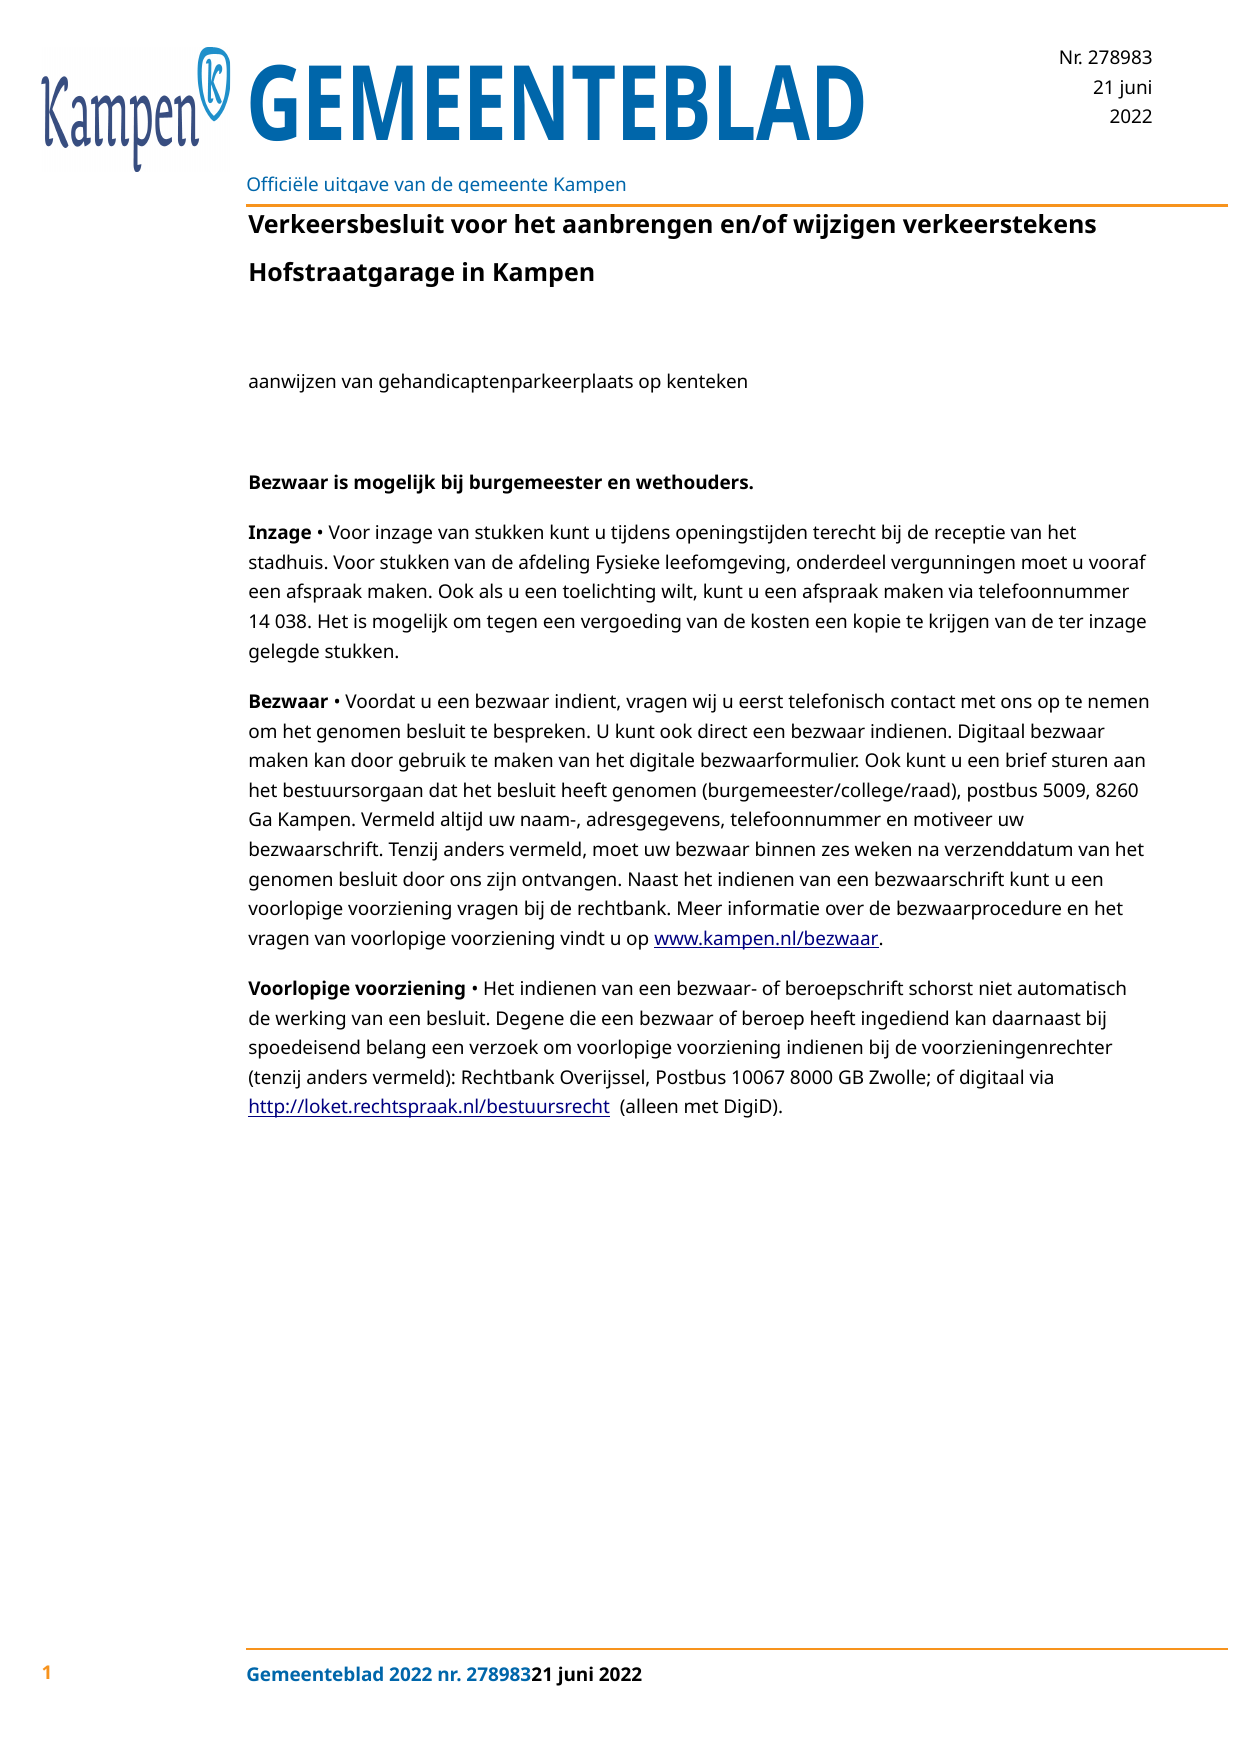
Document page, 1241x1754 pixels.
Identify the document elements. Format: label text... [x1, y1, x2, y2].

text Verkeersbesluit voor het aanbrengen en/of wijzigen verkeerstekens Hofstraatgarage in Kampen [248, 207, 1152, 288]
text Bezwaar • Voordat u een bezwaar indient, vragen wij u eerst telefonisch contact met ons op te nemen om het genomen besluit te bespreken. U kunt ook direct een bezwaar indienen. Digitaal bezwaar maken kan door gebruik te maken van het digitale bezwaarformulier. Ook kunt u een brief sturen aan het bestuursorgaan dat het besluit heeft genomen (burgemeester/college/raad), postbus 5009, 8260 Ga Kampen. Vermeld altijd uw naam-, adresgegevens, telefoonnummer en motiveer uw bezwaarschrift. Tenzij anders vermeld, moet uw bezwaar binnen zes weken na verzenddatum van het genomen besluit door ons zijn ontvangen. Naast het indienen van een bezwaarschrift kunt u een voorlopige voorziening vragen bij de rechtbank. Meer informatie over de bezwaarprocedure en het vragen van voorlopige voorziening vindt u op www.kampen.nl/bezwaar. [248, 688, 1152, 951]
picture [41, 47, 231, 172]
text Inzage • Voor inzage van stukken kunt u tijdens openingstijden terecht bij de receptie van het stadhuis. Voor stukken van de afdeling Fysieke leefomgeving, onderdeel vergunningen moet u vooraf een afspraak maken. Ook als u een toelichting wilt, kunt u een afspraak maken via telefoonnummer 14 038. Het is mogelijk om tegen een vergoeding van de kosten een kopie te krijgen van de ter inzage gelegde stukken. [248, 519, 1152, 664]
text Bezwaar is mogelijk bij burgemeester en wethouders. [248, 469, 1152, 495]
text aanwijzen van gehandicaptenparkeerplaats op kenteken [248, 368, 1152, 394]
text Voorlopige voorziening • Het indienen van een bezwaar- of beroepschrift schorst niet automatisch de werking van een besluit. Degene die een bezwaar of beroep heeft ingediend kan daarnaast bij spoedeisend belang een verzoek om voorlopige voorziening indienen bij de voorzieningenrechter (tenzij anders vermeld): Rechtbank Overijssel, Postbus 10067 8000 GB Zwolle; of digitaal via http://loket.rechtspraak.nl/bestuursrecht (alleen met DigiD). [248, 975, 1152, 1119]
